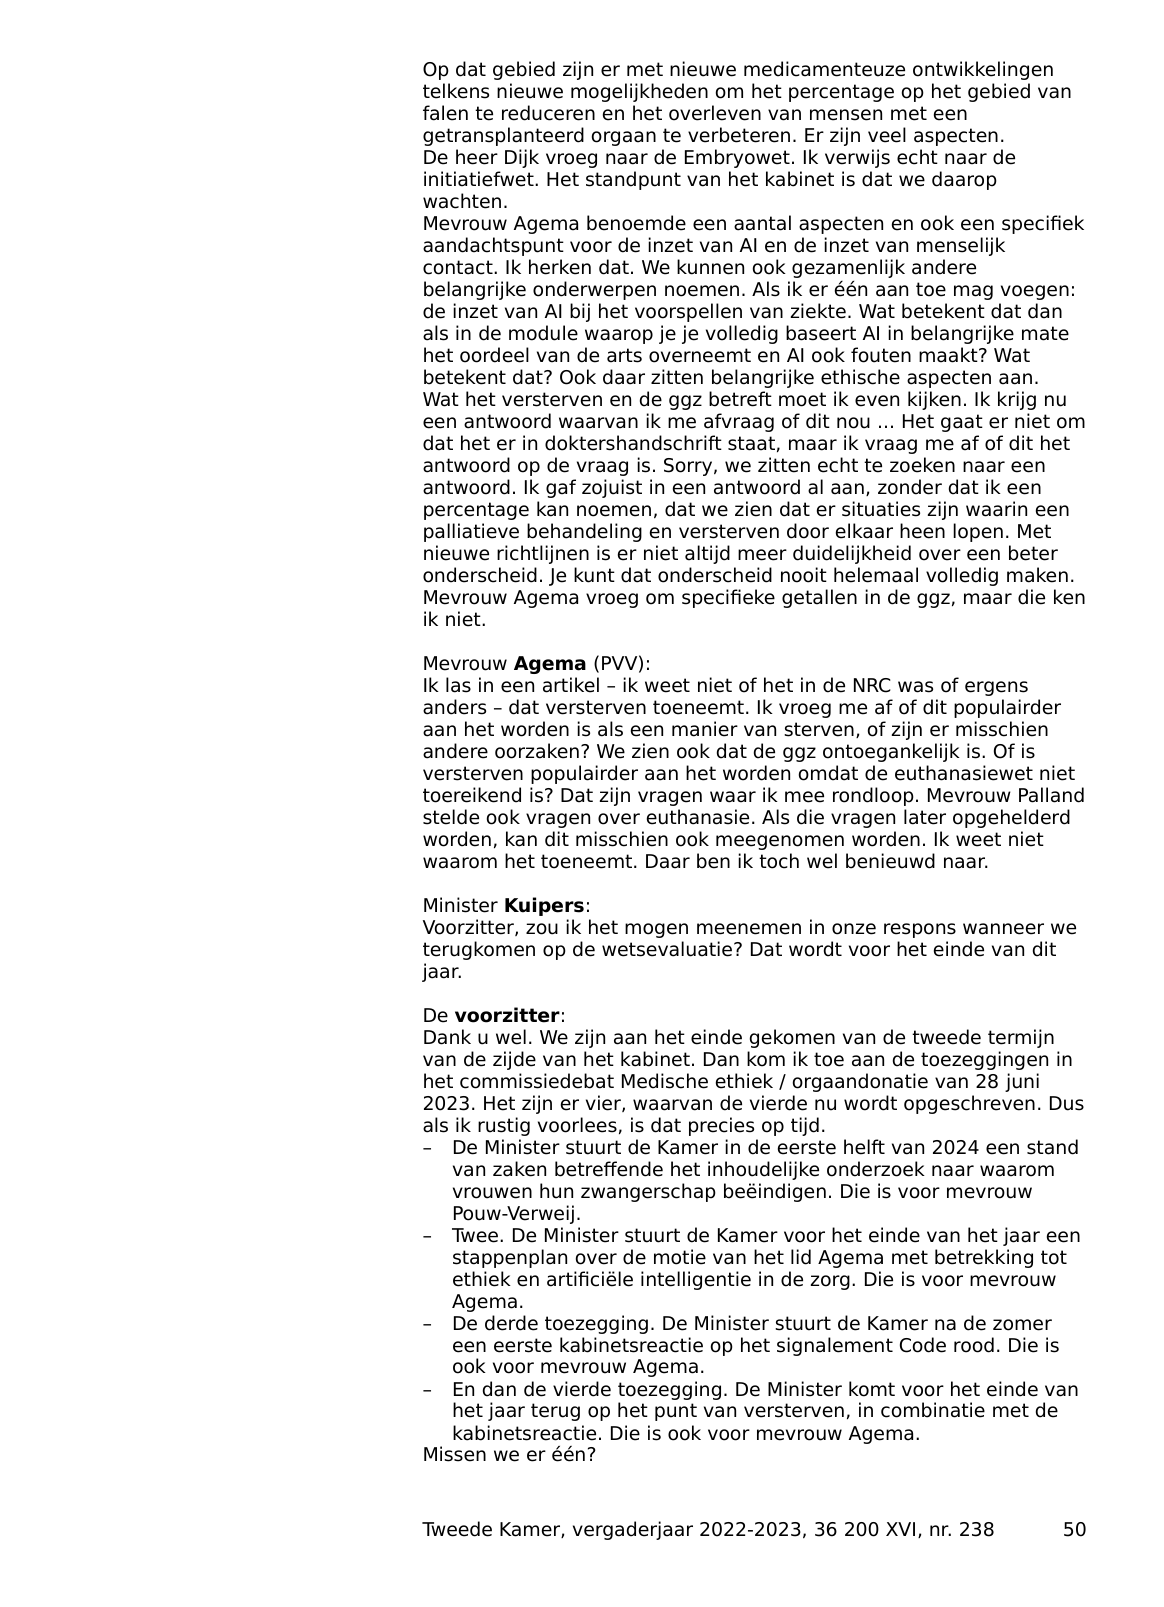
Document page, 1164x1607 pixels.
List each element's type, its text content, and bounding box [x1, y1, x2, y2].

text Missen we er één? [422, 1444, 1087, 1466]
text – De derde toezegging. De Minister stuurt de Kamer na de zomer een eerste kabinetsreactie op het signalement Code rood. Die is ook voor mevrouw Agema. [422, 1312, 1087, 1378]
text De voorzitter: [422, 1005, 1087, 1027]
text Ik las in een artikel – ik weet niet of het in de NRC was of ergens anders – dat versterven toeneemt. Ik vroeg me af of dit populairder aan het worden is als een manier van sterven, of zijn er misschien andere oorzaken? We zien ook dat de ggz ontoegankelijk is. Of is versterven populairder aan het worden omdat de euthanasiewet niet toereikend is? Dat zijn vragen waar ik mee rondloop. Mevrouw Palland stelde ook vragen over euthanasie. Als die vragen later opgehelderd worden, kan dit misschien ook meegenomen worden. Ik weet niet waarom het toeneemt. Daar ben ik toch wel benieuwd naar. [422, 675, 1087, 872]
text Mevrouw Agema benoemde een aantal aspecten en ook een specifiek aandachtspunt voor de inzet van AI en de inzet van menselijk contact. Ik herken dat. We kunnen ook gezamenlijk andere belangrijke onderwerpen noemen. Als ik er één aan toe mag voegen: de inzet van AI bij het voorspellen van ziekte. Wat betekent dat dan als in de module waarop je je volledig baseert AI in belangrijke mate het oordeel van de arts overneemt en AI ook fouten maakt? Wat betekent dat? Ook daar zitten belangrijke ethische aspecten aan. [422, 213, 1087, 389]
text – De Minister stuurt de Kamer in de eerste helft van 2024 een stand van zaken betreffende het inhoudelijke onderzoek naar waarom vrouwen hun zwangerschap beëindigen. Die is voor mevrouw Pouw-Verweij. [422, 1137, 1087, 1224]
text – Twee. De Minister stuurt de Kamer voor het einde van het jaar een stappenplan over de motie van het lid Agema met betrekking tot ethiek en artificiële intelligentie in de zorg. Die is voor mevrouw Agema. [422, 1224, 1087, 1312]
text Dank u wel. We zijn aan het einde gekomen van de tweede termijn van de zijde van het kabinet. Dan kom ik toe aan de toezeggingen in het commissiedebat Medische ethiek / orgaandonatie van 28 juni 2023. Het zijn er vier, waarvan de vierde nu wordt opgeschreven. Dus als ik rustig voorlees, is dat precies op tijd. [422, 1027, 1087, 1137]
text Minister Kuipers: [422, 895, 1087, 917]
text Wat het versterven en de ggz betreft moet ik even kijken. Ik krijg nu een antwoord waarvan ik me afvraag of dit nou ... Het gaat er niet om dat het er in doktershandschrift staat, maar ik vraag me af of dit het antwoord op de vraag is. Sorry, we zitten echt te zoeken naar een antwoord. Ik gaf zojuist in een antwoord al aan, zonder dat ik een percentage kan noemen, dat we zien dat er situaties zijn waarin een palliatieve behandeling en versterven door elkaar heen lopen. Met nieuwe richtlijnen is er niet altijd meer duidelijkheid over een beter onderscheid. Je kunt dat onderscheid nooit helemaal volledig maken. Mevrouw Agema vroeg om specifieke getallen in de ggz, maar die ken ik niet. [422, 389, 1087, 631]
text De heer Dijk vroeg naar de Embryowet. Ik verwijs echt naar de initiatiefwet. Het standpunt van het kabinet is dat we daarop wachten. [422, 147, 1087, 213]
text Voorzitter, zou ik het mogen meenemen in onze respons wanneer we terugkomen op de wetsevaluatie? Dat wordt voor het einde van dit jaar. [422, 917, 1087, 983]
text Mevrouw Agema (PVV): [422, 653, 1087, 675]
text – En dan de vierde toezegging. De Minister komt voor het einde van het jaar terug op het punt van versterven, in combinatie met de kabinetsreactie. Die is ook voor mevrouw Agema. [422, 1378, 1087, 1444]
text Op dat gebied zijn er met nieuwe medicamenteuze ontwikkelingen telkens nieuwe mogelijkheden om het percentage op het gebied van falen te reduceren en het overleven van mensen met een getransplanteerd orgaan te verbeteren. Er zijn veel aspecten. [422, 59, 1087, 147]
